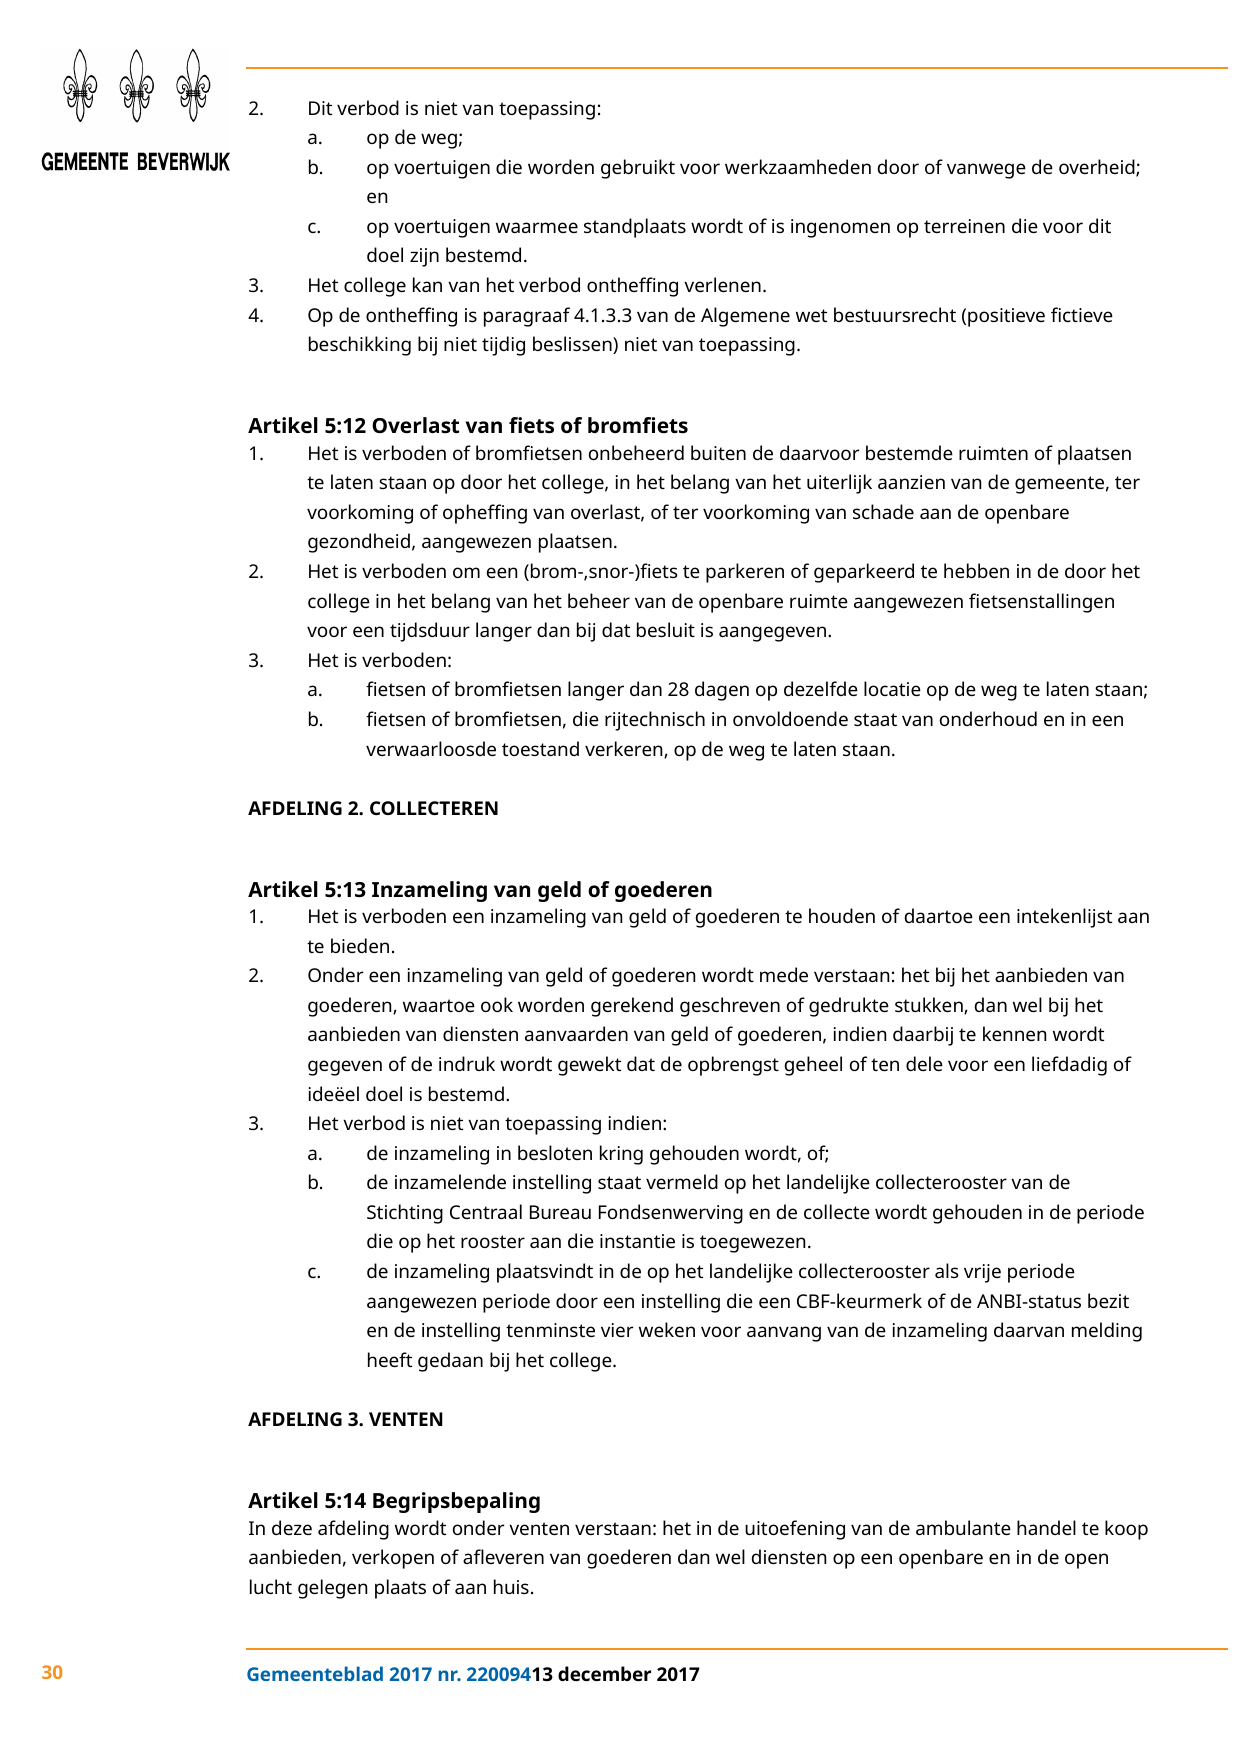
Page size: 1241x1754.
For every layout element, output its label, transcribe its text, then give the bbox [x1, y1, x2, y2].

text AFDELING 3. VENTEN [248, 1406, 1152, 1432]
list Het verbod is niet van toepassing indien: [248, 1110, 1152, 1136]
list Dit verbod is niet van toepassing: [248, 95, 1152, 121]
text Artikel 5:14 Begripsbepaling [248, 1486, 1152, 1515]
picture [41, 47, 231, 172]
list de inzameling in besloten kring gehouden wordt, of; [307, 1140, 1152, 1166]
list Het is verboden of bromfietsen onbeheerd buiten de daarvoor bestemde ruimten of plaatsen te laten staan op door het college, in het belang van het uiterlijk aanzien van de gemeente, ter voorkoming of opheffing van overlast, of ter voorkoming van schade aan de openbare gezondheid, aangewezen plaatsen. [248, 440, 1152, 554]
list Het is verboden: [248, 647, 1152, 673]
list fietsen of bromfietsen langer dan 28 dagen op dezelfde locatie op de weg te laten staan; [307, 677, 1152, 702]
list op voertuigen die worden gebruikt voor werkzaamheden door of vanwege de overheid; en [307, 154, 1152, 209]
text Artikel 5:12 Overlast van fiets of bromfiets [248, 411, 1152, 440]
text In deze afdeling wordt onder venten verstaan: het in de uitoefening van de ambulante handel te koop aanbieden, verkopen of afleveren van goederen dan wel diensten op een openbare en in de open lucht gelegen plaats of aan huis. [248, 1515, 1152, 1599]
list Op de ontheffing is paragraaf 4.1.3.3 van de Algemene wet bestuursrecht (positieve fictieve beschikking bij niet tijdig beslissen) niet van toepassing. [248, 302, 1152, 357]
text Artikel 5:13 Inzameling van geld of goederen [248, 875, 1152, 903]
list Het college kan van het verbod ontheffing verlenen. [248, 272, 1152, 298]
list op voertuigen waarmee standplaats wordt of is ingenomen op terreinen die voor dit doel zijn bestemd. [307, 213, 1152, 268]
list de inzameling plaatsvindt in de op het landelijke collecterooster als vrije periode aangewezen periode door een instelling die een CBF-keurmerk of de ANBI-status bezit en de instelling tenminste vier weken voor aanvang van de inzameling daarvan melding heeft gedaan bij het college. [307, 1258, 1152, 1373]
list op de weg; [307, 124, 1152, 150]
list Het is verboden om een (brom-,snor-)fiets te parkeren of geparkeerd te hebben in de door het college in het belang van het beheer van de openbare ruimte aangewezen fietsenstallingen voor een tijdsduur langer dan bij dat besluit is aangegeven. [248, 558, 1152, 643]
list de inzamelende instelling staat vermeld op het landelijke collecterooster van de Stichting Centraal Bureau Fondsenwerving en de collecte wordt gehouden in de periode die op het rooster aan die instantie is toegewezen. [307, 1169, 1152, 1254]
list Het is verboden een inzameling van geld of goederen te houden of daartoe een intekenlijst aan te bieden. [248, 903, 1152, 959]
text AFDELING 2. COLLECTEREN [248, 795, 1152, 821]
list fietsen of bromfietsen, die rijtechnisch in onvoldoende staat van onderhoud en in een verwaarloosde toestand verkeren, op de weg te laten staan. [307, 706, 1152, 761]
list Onder een inzameling van geld of goederen wordt mede verstaan: het bij het aanbieden van goederen, waartoe ook worden gerekend geschreven of gedrukte stukken, dan wel bij het aanbieden van diensten aanvaarden van geld of goederen, indien daarbij te kennen wordt gegeven of de indruk wordt gewekt dat de opbrengst geheel of ten dele voor een liefdadig of ideëel doel is bestemd. [248, 962, 1152, 1107]
